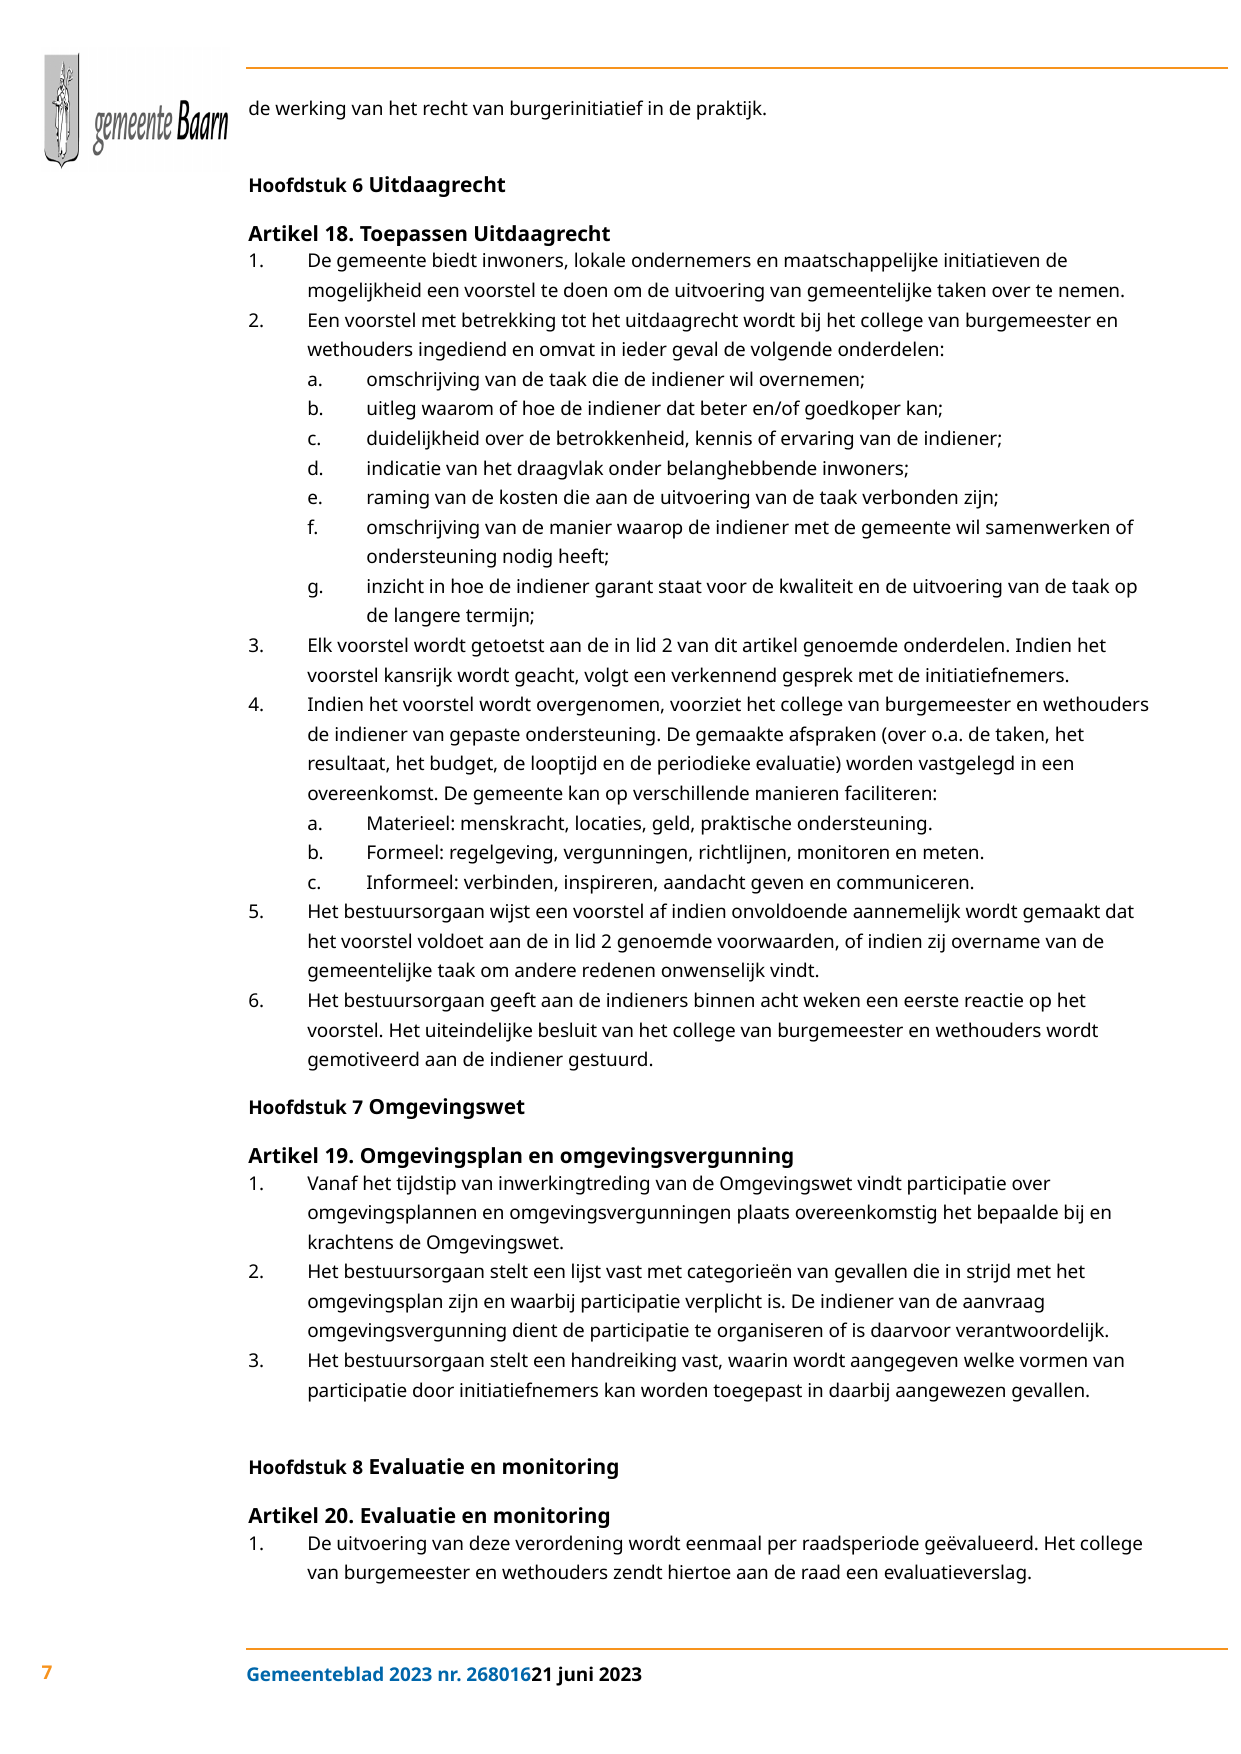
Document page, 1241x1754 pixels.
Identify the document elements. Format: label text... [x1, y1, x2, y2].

list Informeel: verbinden, inspireren, aandacht geven en communiceren. [307, 869, 1152, 895]
text Artikel 19. Omgevingsplan en omgevingsvergunning [248, 1141, 1152, 1170]
list De uitvoering van deze verordening wordt eenmaal per raadsperiode geëvalueerd. Het college van burgemeester en wethouders zendt hiertoe aan de raad een evaluatieverslag. [248, 1530, 1152, 1585]
list omschrijving van de manier waarop de indiener met de gemeente wil samenwerken of ondersteuning nodig heeft; [307, 514, 1152, 569]
text Hoofdstuk 7 Omgevingswet [248, 1092, 1152, 1121]
list Het bestuursorgaan geeft aan de indieners binnen acht weken een eerste reactie op het voorstel. Het uiteindelijke besluit van het college van burgemeester en wethouders wordt gemotiveerd aan de indiener gestuurd. [248, 987, 1152, 1072]
list indicatie van het draagvlak onder belanghebbende inwoners; [307, 455, 1152, 481]
list Het bestuursorgaan stelt een lijst vast met categorieën van gevallen die in strijd met het omgevingsplan zijn en waarbij participatie verplicht is. De indiener van de aanvraag omgevingsvergunning dient de participatie te organiseren of is daarvoor verantwoordelijk. [248, 1258, 1152, 1343]
list Een voorstel met betrekking tot het uitdaagrecht wordt bij het college van burgemeester en wethouders ingediend en omvat in ieder geval de volgende onderdelen: [248, 307, 1152, 362]
list Het bestuursorgaan stelt een handreiking vast, waarin wordt aangegeven welke vormen van participatie door initiatiefnemers kan worden toegepast in daarbij aangewezen gevallen. [248, 1347, 1152, 1403]
list Formeel: regelgeving, vergunningen, richtlijnen, monitoren en meten. [307, 839, 1152, 865]
text Artikel 18. Toepassen Uitdaagrecht [248, 219, 1152, 248]
text de werking van het recht van burgerinitiatief in de praktijk. [248, 95, 1152, 121]
list De gemeente biedt inwoners, lokale ondernemers en maatschappelijke initiatieven de mogelijkheid een voorstel te doen om de uitvoering van gemeentelijke taken over te nemen. [248, 248, 1152, 303]
list uitleg waarom of hoe de indiener dat beter en/of goedkoper kan; [307, 396, 1152, 421]
list Indien het voorstel wordt overgenomen, voorziet het college van burgemeester en wethouders de indiener van gepaste ondersteuning. De gemaakte afspraken (over o.a. de taken, het resultaat, het budget, de looptijd en de periodieke evaluatie) worden vastgelegd in een overeenkomst. De gemeente kan op verschillende manieren faciliteren: [248, 691, 1152, 806]
list omschrijving van de taak die de indiener wil overnemen; [307, 366, 1152, 392]
list Het bestuursorgaan wijst een voorstel af indien onvoldoende aannemelijk wordt gemaakt dat het voorstel voldoet aan de in lid 2 genoemde voorwaarden, of indien zij overname van de gemeentelijke taak om andere redenen onwenselijk vindt. [248, 898, 1152, 983]
list duidelijkheid over de betrokkenheid, kennis of ervaring van de indiener; [307, 425, 1152, 451]
list inzicht in hoe de indiener garant staat voor de kwaliteit en de uitvoering van de taak op de langere termijn; [307, 573, 1152, 628]
list Elk voorstel wordt getoetst aan de in lid 2 van dit artikel genoemde onderdelen. Indien het voorstel kansrijk wordt geacht, volgt een verkennend gesprek met de initiatiefnemers. [248, 632, 1152, 688]
text Artikel 20. Evaluatie en monitoring [248, 1501, 1152, 1530]
list Materieel: menskracht, locaties, geld, praktische ondersteuning. [307, 810, 1152, 836]
text Hoofdstuk 8 Evaluatie en monitoring [248, 1452, 1152, 1481]
picture [41, 47, 231, 172]
list raming van de kosten die aan de uitvoering van de taak verbonden zijn; [307, 484, 1152, 510]
text Hoofdstuk 6 Uitdaagrecht [248, 170, 1152, 198]
list Vanaf het tijdstip van inwerkingtreding van de Omgevingswet vindt participatie over omgevingsplannen en omgevingsvergunningen plaats overeenkomstig het bepaalde bij en krachtens de Omgevingswet. [248, 1170, 1152, 1255]
